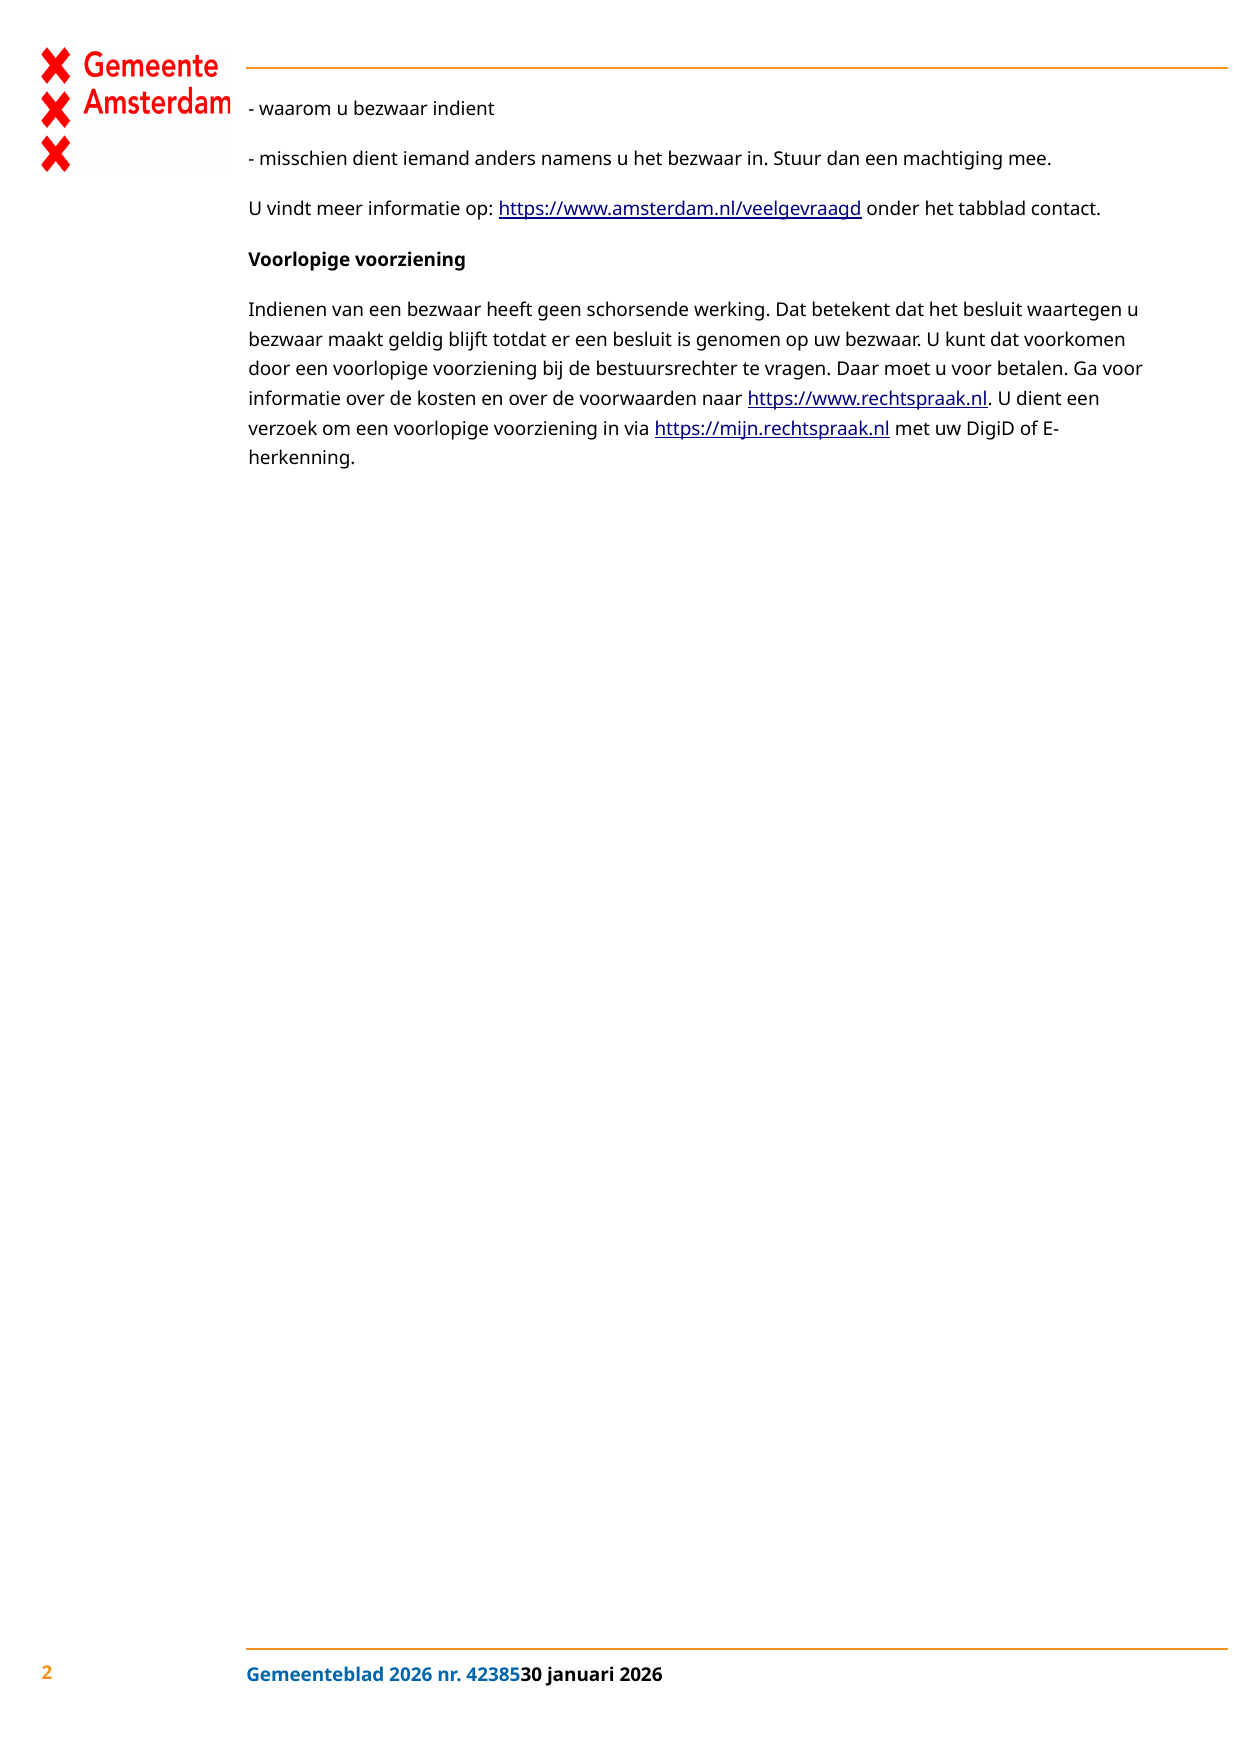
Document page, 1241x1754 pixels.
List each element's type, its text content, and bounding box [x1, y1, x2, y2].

picture [41, 47, 231, 172]
text U vindt meer informatie op: https://www.amsterdam.nl/veelgevraagd onder het tabblad contact. [248, 196, 1152, 221]
text Voorlopige voorziening [248, 246, 1152, 272]
text Indienen van een bezwaar heeft geen schorsende werking. Dat betekent dat het besluit waartegen u bezwaar maakt geldig blijft totdat er een besluit is genomen op uw bezwaar. U kunt dat voorkomen door een voorlopige voorziening bij de bestuursrechter te vragen. Daar moet u voor betalen. Ga voor informatie over de kosten en over de voorwaarden naar https://www.rechtspraak.nl. U dient een verzoek om een voorlopige voorziening in via https://mijn.rechtspraak.nl met uw DigiD of E-herkenning. [248, 296, 1152, 470]
text - misschien dient iemand anders namens u het bezwaar in. Stuur dan een machtiging mee. [248, 145, 1152, 171]
text - waarom u bezwaar indient [248, 95, 1152, 121]
